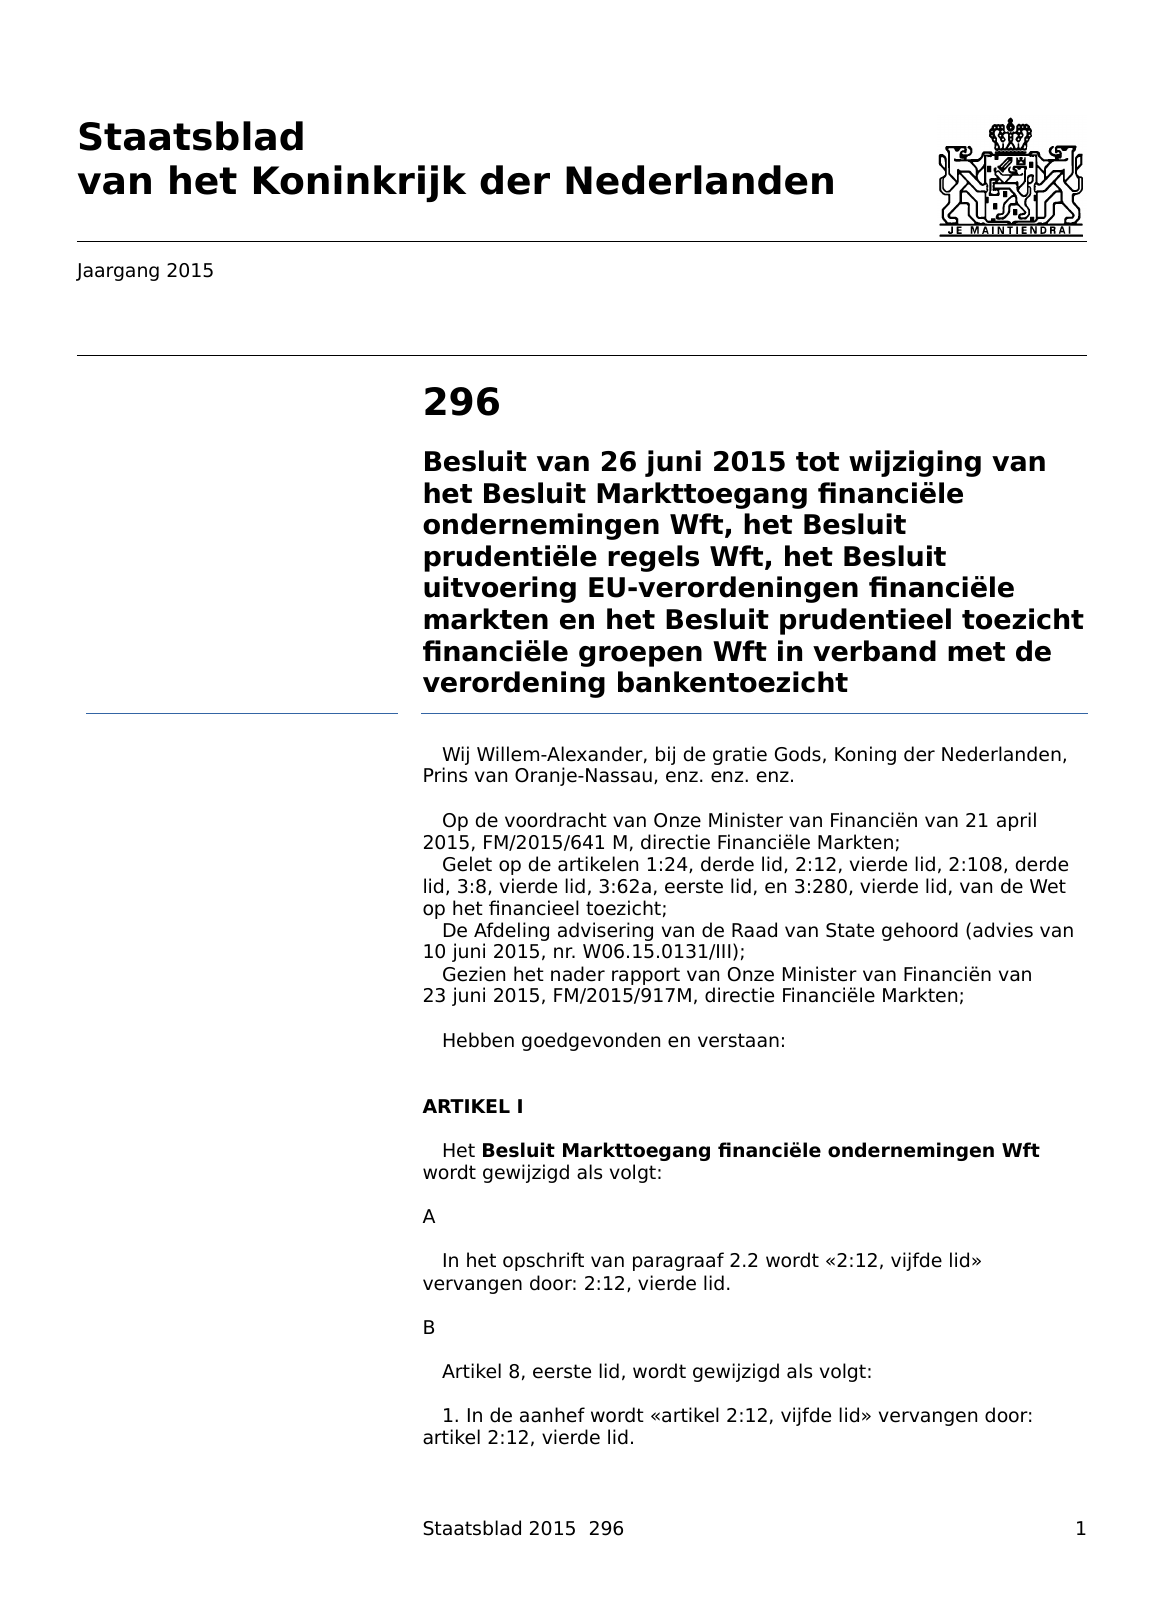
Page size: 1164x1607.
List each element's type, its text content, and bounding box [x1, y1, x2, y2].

text Wij Willem-Alexander, bij de gratie Gods, Koning der Nederlanden, Prins van Oranje-Nassau, enz. enz. enz. [422, 743, 1087, 787]
text Artikel 8, eerste lid, wordt gewijzigd als volgt: [422, 1361, 1087, 1383]
text Het Besluit Markttoegang financiële ondernemingen Wft wordt gewijzigd als volgt: [422, 1140, 1087, 1184]
text B [422, 1317, 1087, 1338]
subtitle 296 [422, 381, 1087, 424]
table_cell Jaargang 2015 [77, 242, 1087, 355]
text Gelet op de artikelen 1:24, derde lid, 2:12, vierde lid, 2:108, derde lid, 3:8, vierde lid, 3:62a, eerste lid, en 3:280, vierde lid, van de Wet op het financieel toezicht; [422, 853, 1087, 919]
table_header Staatsblad van het Koninkrijk der Nederlanden [77, 100, 886, 241]
text A [422, 1206, 1087, 1228]
text Hebben goedgevonden en verstaan: [422, 1029, 1087, 1052]
text Op de voordracht van Onze Minister van Financiën van 21 april 2015, FM/2015/641 M, directie Financiële Markten; [422, 809, 1087, 853]
text Besluit van 26 juni 2015 tot wijziging van het Besluit Markttoegang financiële ondernemingen Wft, het Besluit prudentiële regels Wft, het Besluit uitvoering EU-verordeningen financiële markten en het Besluit prudentieel toezicht financiële groepen Wft in verband met de verordening bankentoezicht [422, 447, 1087, 699]
picture [936, 115, 1087, 240]
text De Afdeling advisering van de Raad van State gehoord (advies van 10 juni 2015, nr. W06.15.0131/III); [422, 919, 1087, 963]
table_header [886, 100, 1087, 241]
subtitle ARTIKEL I [422, 1096, 1087, 1118]
text 1. In de aanhef wordt «artikel 2:12, vijfde lid» vervangen door: artikel 2:12, vierde lid. [422, 1405, 1087, 1449]
text Gezien het nader rapport van Onze Minister van Financiën van 23 juni 2015, FM/2015/917M, directie Financiële Markten; [422, 963, 1087, 1007]
text In het opschrift van paragraaf 2.2 wordt «2:12, vijfde lid» vervangen door: 2:12, vierde lid. [422, 1250, 1087, 1294]
